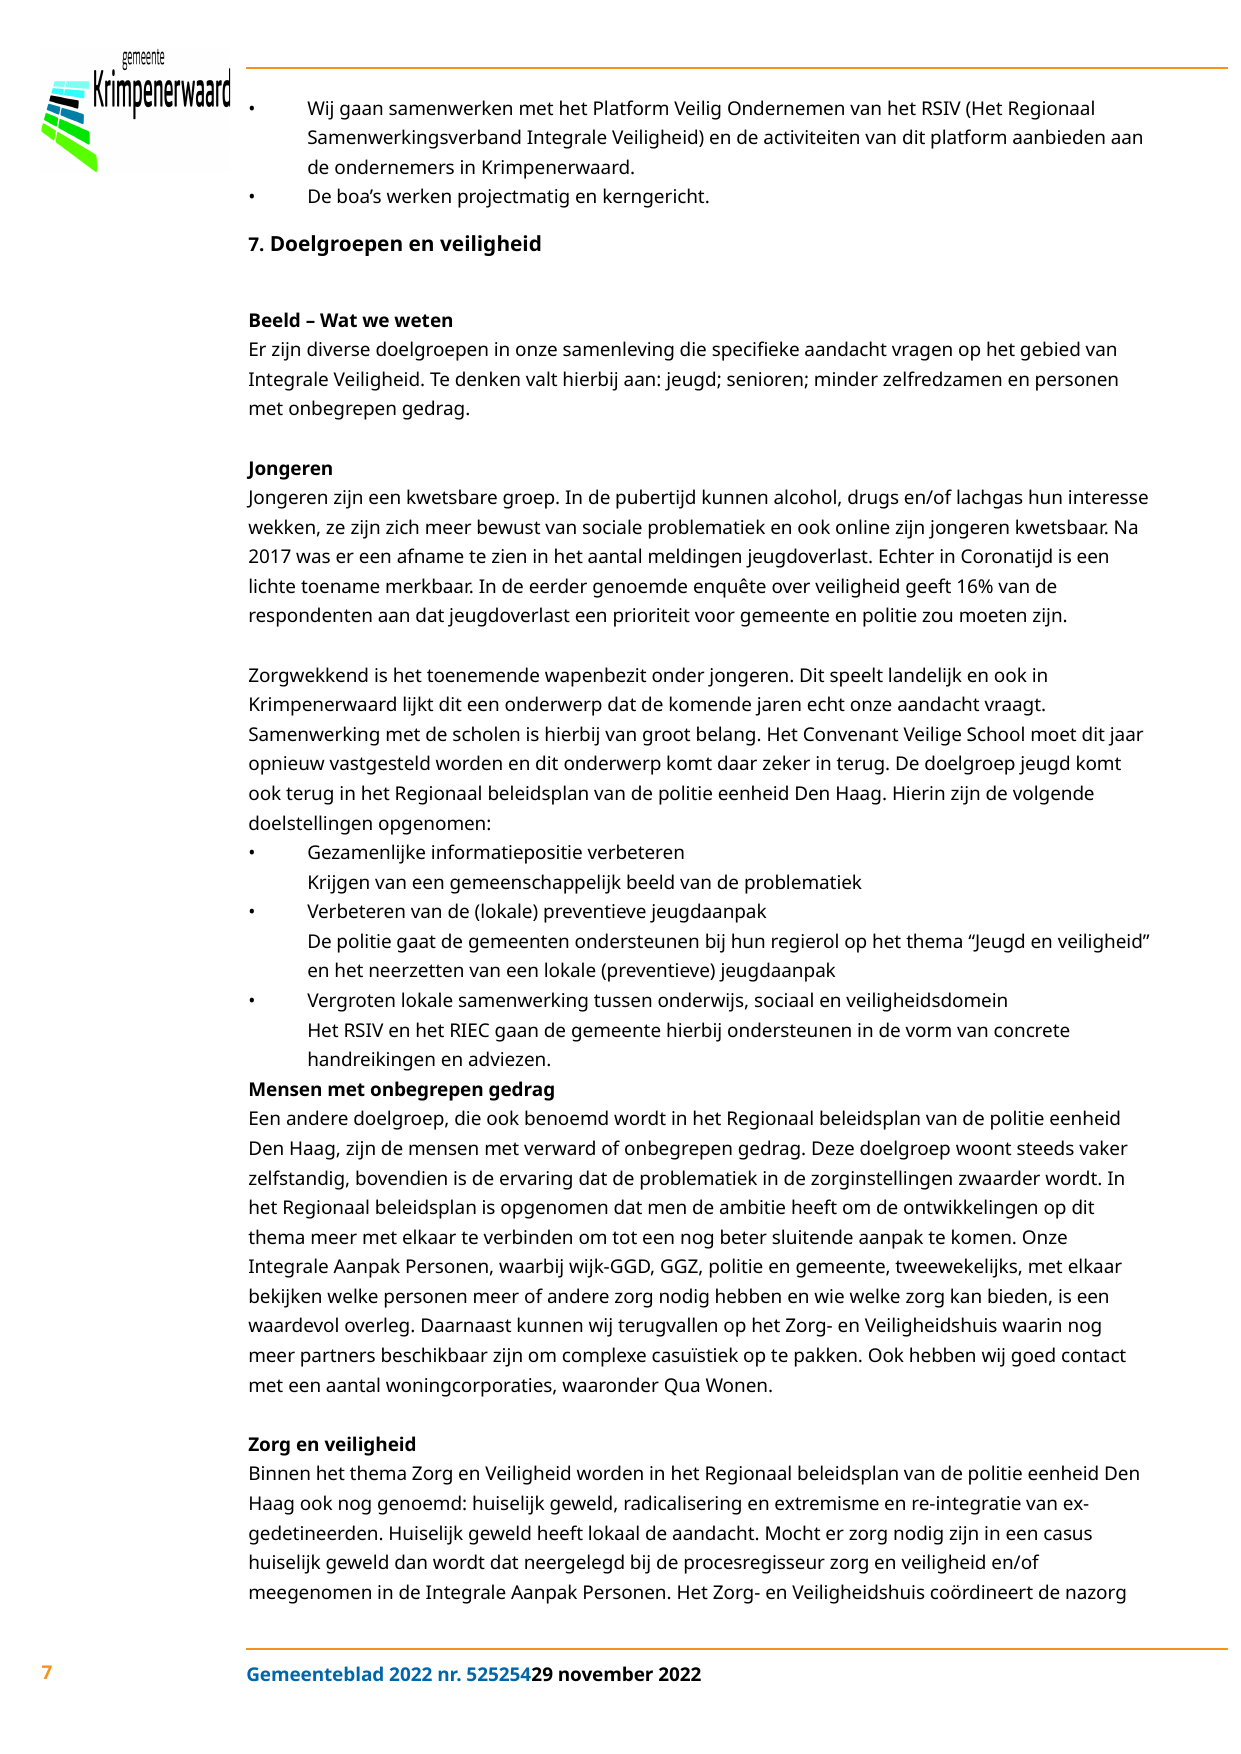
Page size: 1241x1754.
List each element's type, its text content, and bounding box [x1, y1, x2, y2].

list Het RSIV en het RIEC gaan de gemeente hierbij ondersteunen in de vorm van concrete handreikingen en adviezen. [248, 1017, 1152, 1072]
list Wij gaan samenwerken met het Platform Veilig Ondernemen van het RSIV (Het Regionaal Samenwerkingsverband Integrale Veiligheid) en de activiteiten van dit platform aanbieden aan de ondernemers in Krimpenerwaard. [248, 95, 1152, 180]
text Jongeren zijn een kwetsbare groep. In de pubertijd kunnen alcohol, drugs en/of lachgas hun interesse wekken, ze zijn zich meer bewust van sociale problematiek en ook online zijn jongeren kwetsbaar. Na 2017 was er een afname te zien in het aantal meldingen jeugdoverlast. Echter in Coronatijd is een lichte toename merkbaar. In de eerder genoemde enquête over veiligheid geeft 16% van de respondenten aan dat jeugdoverlast een prioriteit voor gemeente en politie zou moeten zijn. [248, 484, 1152, 628]
text Beeld – Wat we weten [248, 307, 1152, 333]
text Een andere doelgroep, die ook benoemd wordt in het Regionaal beleidsplan van de politie eenheid Den Haag, zijn de mensen met verward of onbegrepen gedrag. Deze doelgroep woont steeds vaker zelfstandig, bovendien is de ervaring dat de problematiek in de zorginstellingen zwaarder wordt. In het Regionaal beleidsplan is opgenomen dat men de ambitie heeft om de ontwikkelingen op dit thema meer met elkaar te verbinden om tot een nog beter sluitende aanpak te komen. Onze Integrale Aanpak Personen, waarbij wijk-GGD, GGZ, politie en gemeente, tweewekelijks, met elkaar bekijken welke personen meer of andere zorg nodig hebben en wie welke zorg kan bieden, is een waardevol overleg. Daarnaast kunnen wij terugvallen op het Zorg- en Veiligheidshuis waarin nog meer partners beschikbaar zijn om complexe casuïstiek op te pakken. Ook hebben wij goed contact met een aantal woningcorporaties, waaronder Qua Wonen. [248, 1106, 1152, 1398]
picture [41, 47, 231, 172]
text Jongeren [248, 455, 1152, 481]
list De boa’s werken projectmatig en kerngericht. [248, 183, 1152, 209]
list Krijgen van een gemeenschappelijk beeld van de problematiek [248, 869, 1152, 895]
text Binnen het thema Zorg en Veiligheid worden in het Regionaal beleidsplan van de politie eenheid Den Haag ook nog genoemd: huiselijk geweld, radicalisering en extremisme en re-integratie van ex-gedetineerden. Huiselijk geweld heeft lokaal de aandacht. Mocht er zorg nodig zijn in een casus huiselijk geweld dan wordt dat neergelegd bij de procesregisseur zorg en veiligheid en/of meegenomen in de Integrale Aanpak Personen. Het Zorg- en Veiligheidshuis coördineert de nazorg [248, 1461, 1152, 1605]
text Zorgwekkend is het toenemende wapenbezit onder jongeren. Dit speelt landelijk en ook in Krimpenerwaard lijkt dit een onderwerp dat de komende jaren echt onze aandacht vraagt. Samenwerking met de scholen is hierbij van groot belang. Het Convenant Veilige School moet dit jaar opnieuw vastgesteld worden en dit onderwerp komt daar zeker in terug. De doelgroep jeugd komt ook terug in het Regionaal beleidsplan van de politie eenheid Den Haag. Hierin zijn de volgende doelstellingen opgenomen: [248, 662, 1152, 836]
list Vergroten lokale samenwerking tussen onderwijs, sociaal en veiligheidsdomein [248, 987, 1152, 1013]
list De politie gaat de gemeenten ondersteunen bij hun regierol op het thema “Jeugd en veiligheid” en het neerzetten van een lokale (preventieve) jeugdaanpak [248, 928, 1152, 983]
text Zorg en veiligheid [248, 1431, 1152, 1457]
text 7. Doelgroepen en veiligheid [248, 229, 1152, 258]
text Er zijn diverse doelgroepen in onze samenleving die specifieke aandacht vragen op het gebied van Integrale Veiligheid. Te denken valt hierbij aan: jeugd; senioren; minder zelfredzamen en personen met onbegrepen gedrag. [248, 336, 1152, 421]
list Verbeteren van de (lokale) preventieve jeugdaanpak [248, 898, 1152, 924]
text Mensen met onbegrepen gedrag [248, 1076, 1152, 1102]
list Gezamenlijke informatiepositie verbeteren [248, 839, 1152, 865]
